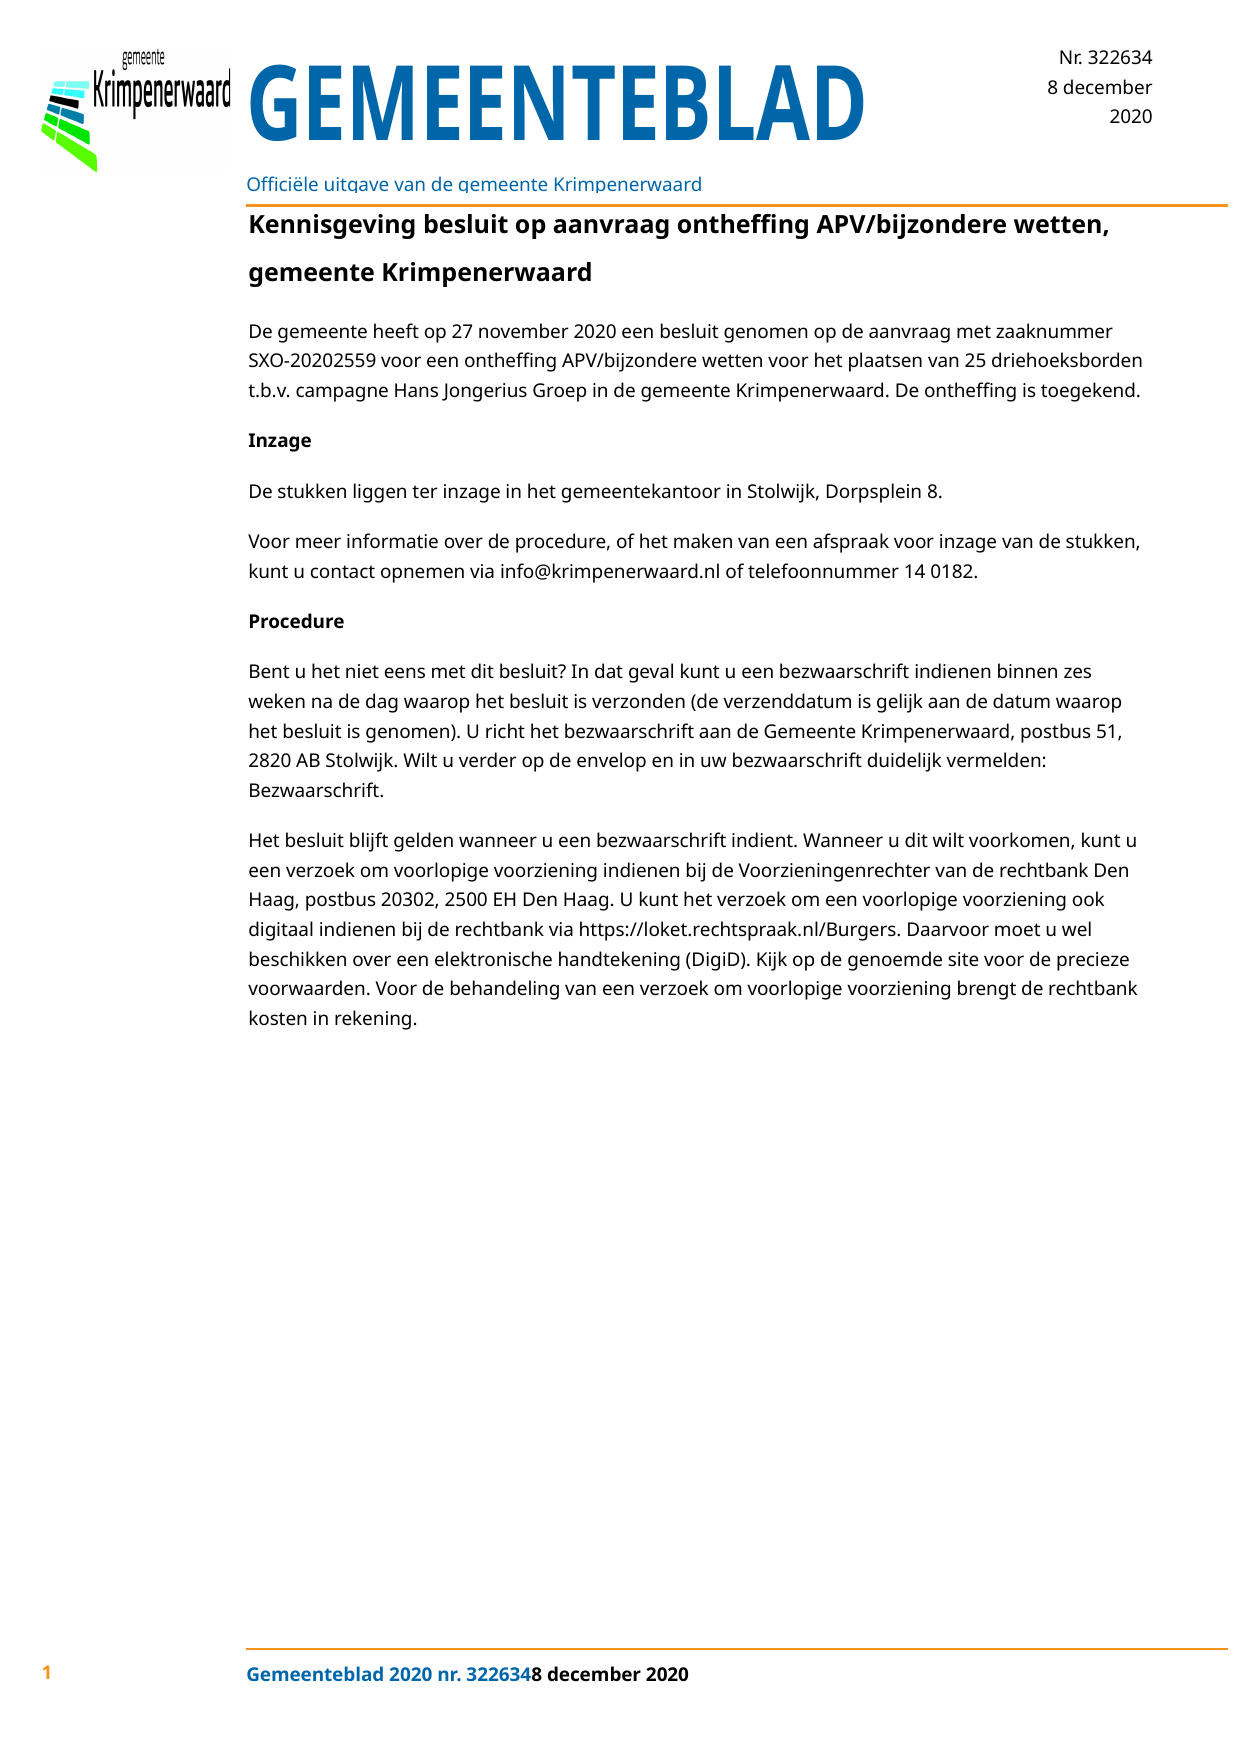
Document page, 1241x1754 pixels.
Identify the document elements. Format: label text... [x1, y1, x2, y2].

text Kennisgeving besluit op aanvraag ontheffing APV/bijzondere wetten, gemeente Krimpenerwaard [248, 207, 1152, 288]
text Het besluit blijft gelden wanneer u een bezwaarschrift indient. Wanneer u dit wilt voorkomen, kunt u een verzoek om voorlopige voorziening indienen bij de Voorzieningenrechter van de rechtbank Den Haag, postbus 20302, 2500 EH Den Haag. U kunt het verzoek om een voorlopige voorziening ook digitaal indienen bij de rechtbank via https://loket.rechtspraak.nl/Burgers. Daarvoor moet u wel beschikken over een elektronische handtekening (DigiD). Kijk op de genoemde site voor de precieze voorwaarden. Voor de behandeling van een verzoek om voorlopige voorziening brengt de rechtbank kosten in rekening. [248, 827, 1152, 1031]
text De stukken liggen ter inzage in het gemeentekantoor in Stolwijk, Dorpsplein 8. [248, 478, 1152, 504]
text Procedure [248, 608, 1152, 634]
text Bent u het niet eens met dit besluit? In dat geval kunt u een bezwaarschrift indienen binnen zes weken na de dag waarop het besluit is verzonden (de verzenddatum is gelijk aan de datum waarop het besluit is genomen). U richt het bezwaarschrift aan de Gemeente Krimpenerwaard, postbus 51, 2820 AB Stolwijk. Wilt u verder op de envelop en in uw bezwaarschrift duidelijk vermelden: Bezwaarschrift. [248, 659, 1152, 803]
text De gemeente heeft op 27 november 2020 een besluit genomen op de aanvraag met zaaknummer SXO-20202559 voor een ontheffing APV/bijzondere wetten voor het plaatsen van 25 driehoeksborden t.b.v. campagne Hans Jongerius Groep in de gemeente Krimpenerwaard. De ontheffing is toegekend. [248, 318, 1152, 403]
text Inzage [248, 427, 1152, 453]
text Voor meer informatie over de procedure, of het maken van een afspraak voor inzage van de stukken, kunt u contact opnemen via info@krimpenerwaard.nl of telefoonnummer 14 0182. [248, 528, 1152, 584]
picture [41, 47, 231, 172]
